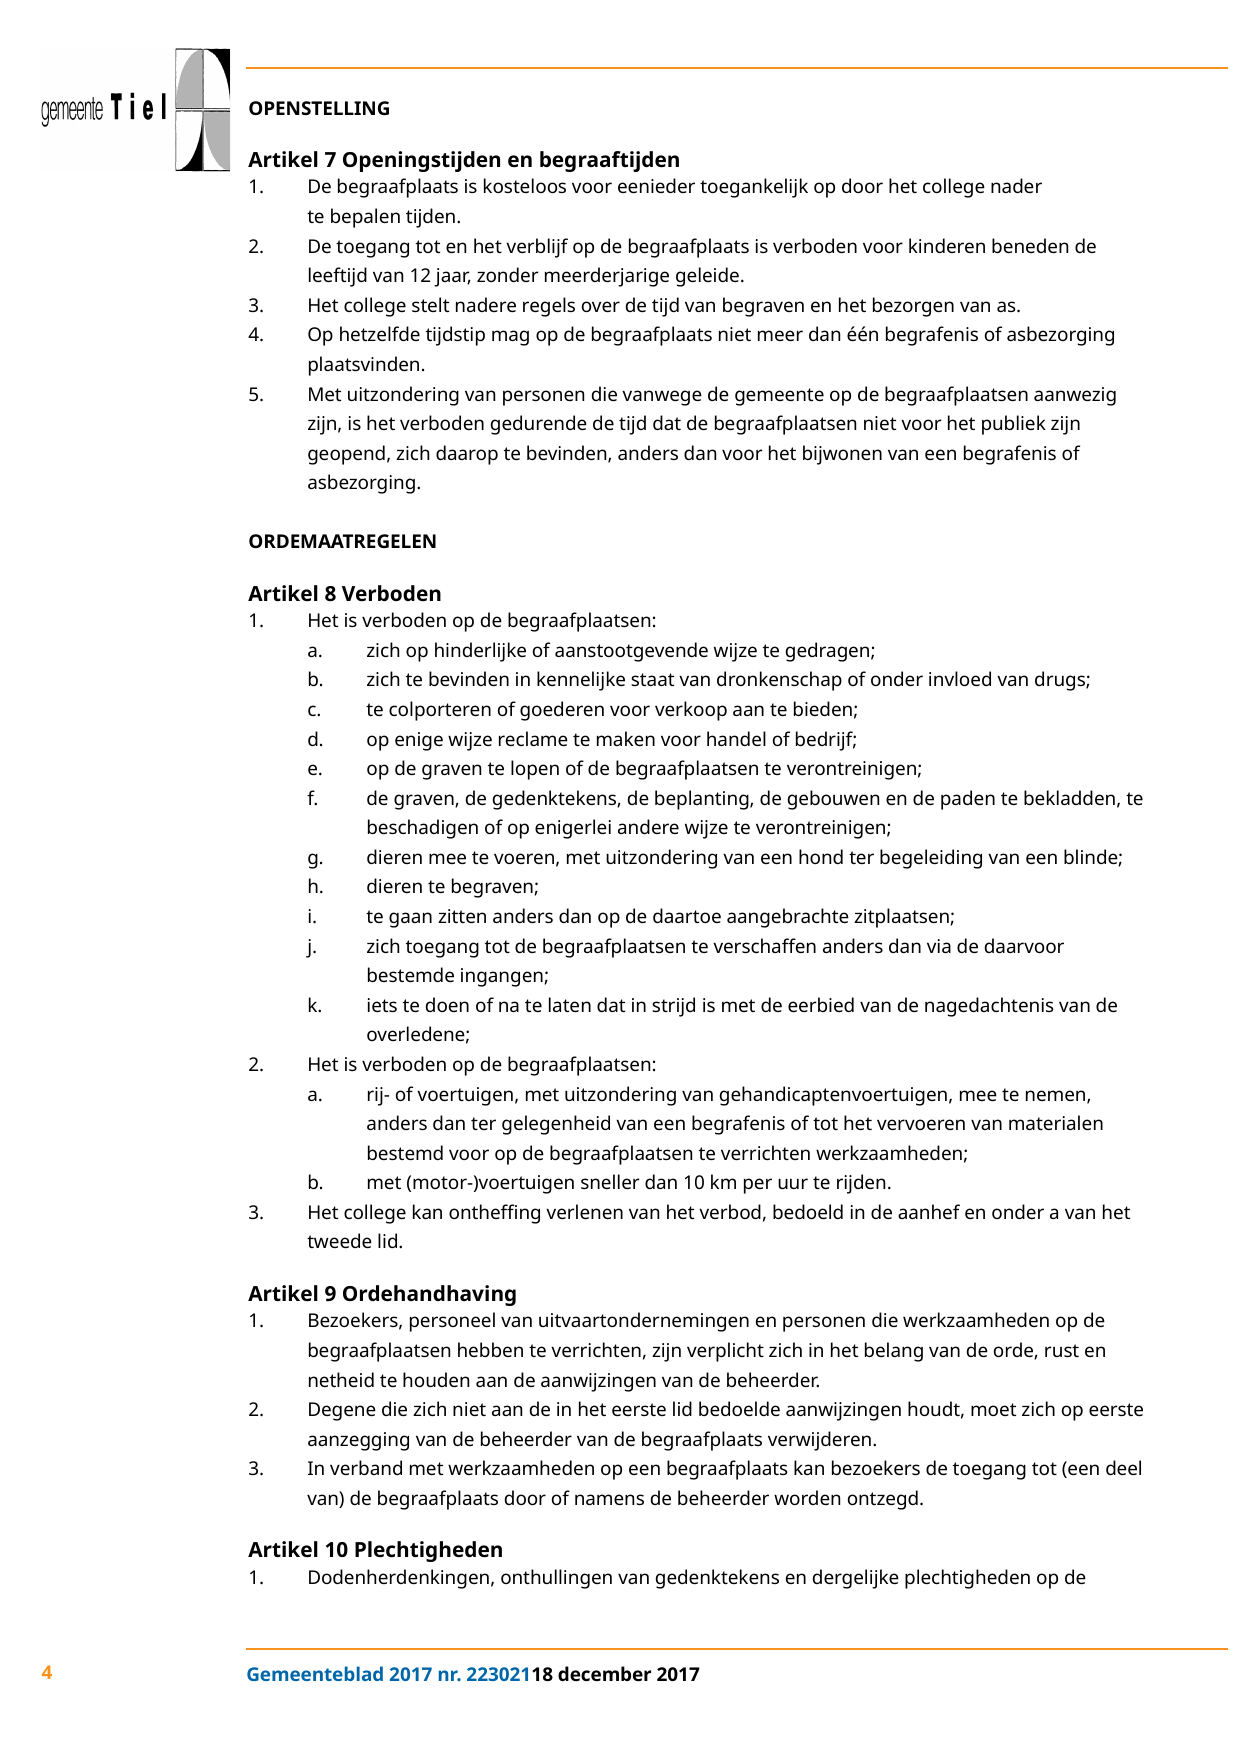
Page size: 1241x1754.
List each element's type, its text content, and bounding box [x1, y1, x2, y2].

text ORDEMAATREGELEN [248, 529, 1152, 554]
list te gaan zitten anders dan op de daartoe aangebrachte zitplaatsen; [307, 903, 1152, 929]
list De begraafplaats is kosteloos voor eenieder toegankelijk op door het college nader [248, 174, 1152, 199]
list Bezoekers, personeel van uitvaartondernemingen en personen die werkzaamheden op de begraafplaatsen hebben te verrichten, zijn verplicht zich in het belang van de orde, rust en netheid te houden aan de aanwijzingen van de beheerder. [248, 1308, 1152, 1392]
text Artikel 7 Openingstijden en begraaftijden [248, 145, 1152, 174]
text Artikel 8 Verboden [248, 579, 1152, 607]
list Het college kan ontheffing verlenen van het verbod, bedoeld in de aanhef en onder a van het tweede lid. [248, 1199, 1152, 1254]
list De toegang tot en het verblijf op de begraafplaats is verboden voor kinderen beneden de leeftijd van 12 jaar, zonder meerderjarige geleide. [248, 233, 1152, 288]
picture [41, 47, 231, 172]
list de graven, de gedenktekens, de beplanting, de gebouwen en de paden te bekladden, te beschadigen of op enigerlei andere wijze te verontreinigen; [307, 785, 1152, 840]
list Dodenherdenkingen, onthullingen van gedenktekens en dergelijke plechtigheden op de [248, 1564, 1152, 1590]
list zich op hinderlijke of aanstootgevende wijze te gedragen; [307, 637, 1152, 663]
list In verband met werkzaamheden op een begraafplaats kan bezoekers de toegang tot (een deel van) de begraafplaats door of namens de beheerder worden ontzegd. [248, 1456, 1152, 1511]
list Het college stelt nadere regels over de tijd van begraven en het bezorgen van as. [248, 292, 1152, 318]
list Op hetzelfde tijdstip mag op de begraafplaats niet meer dan één begrafenis of asbezorging plaatsvinden. [248, 322, 1152, 377]
list op enige wijze reclame te maken voor handel of bedrijf; [307, 726, 1152, 752]
text Artikel 9 Ordehandhaving [248, 1279, 1152, 1308]
list dieren mee te voeren, met uitzondering van een hond ter begeleiding van een blinde; [307, 844, 1152, 870]
text Artikel 10 Plechtigheden [248, 1536, 1152, 1564]
list te bepalen tijden. [248, 203, 1152, 229]
list zich toegang tot de begraafplaatsen te verschaffen anders dan via de daarvoor bestemde ingangen; [307, 933, 1152, 988]
list op de graven te lopen of de begraafplaatsen te verontreinigen; [307, 755, 1152, 781]
list met (motor-)voertuigen sneller dan 10 km per uur te rijden. [307, 1169, 1152, 1195]
list rij- of voertuigen, met uitzondering van gehandicaptenvoertuigen, mee te nemen, anders dan ter gelegenheid van een begrafenis of tot het vervoeren van materialen bestemd voor op de begraafplaatsen te verrichten werkzaamheden; [307, 1081, 1152, 1166]
list dieren te begraven; [307, 874, 1152, 899]
list Het is verboden op de begraafplaatsen: [248, 1051, 1152, 1077]
text OPENSTELLING [248, 95, 1152, 121]
list te colporteren of goederen voor verkoop aan te bieden; [307, 696, 1152, 722]
list Het is verboden op de begraafplaatsen: [248, 607, 1152, 633]
list zich te bevinden in kennelijke staat van dronkenschap of onder invloed van drugs; [307, 667, 1152, 692]
list Degene die zich niet aan de in het eerste lid bedoelde aanwijzingen houdt, moet zich op eerste aanzegging van de beheerder van de begraafplaats verwijderen. [248, 1396, 1152, 1452]
list iets te doen of na te laten dat in strijd is met de eerbied van de nagedachtenis van de overledene; [307, 992, 1152, 1047]
list Met uitzondering van personen die vanwege de gemeente op de begraafplaatsen aanwezig zijn, is het verboden gedurende de tijd dat de begraafplaatsen niet voor het publiek zijn geopend, zich daarop te bevinden, anders dan voor het bijwonen van een begrafenis of asbezorging. [248, 381, 1152, 495]
